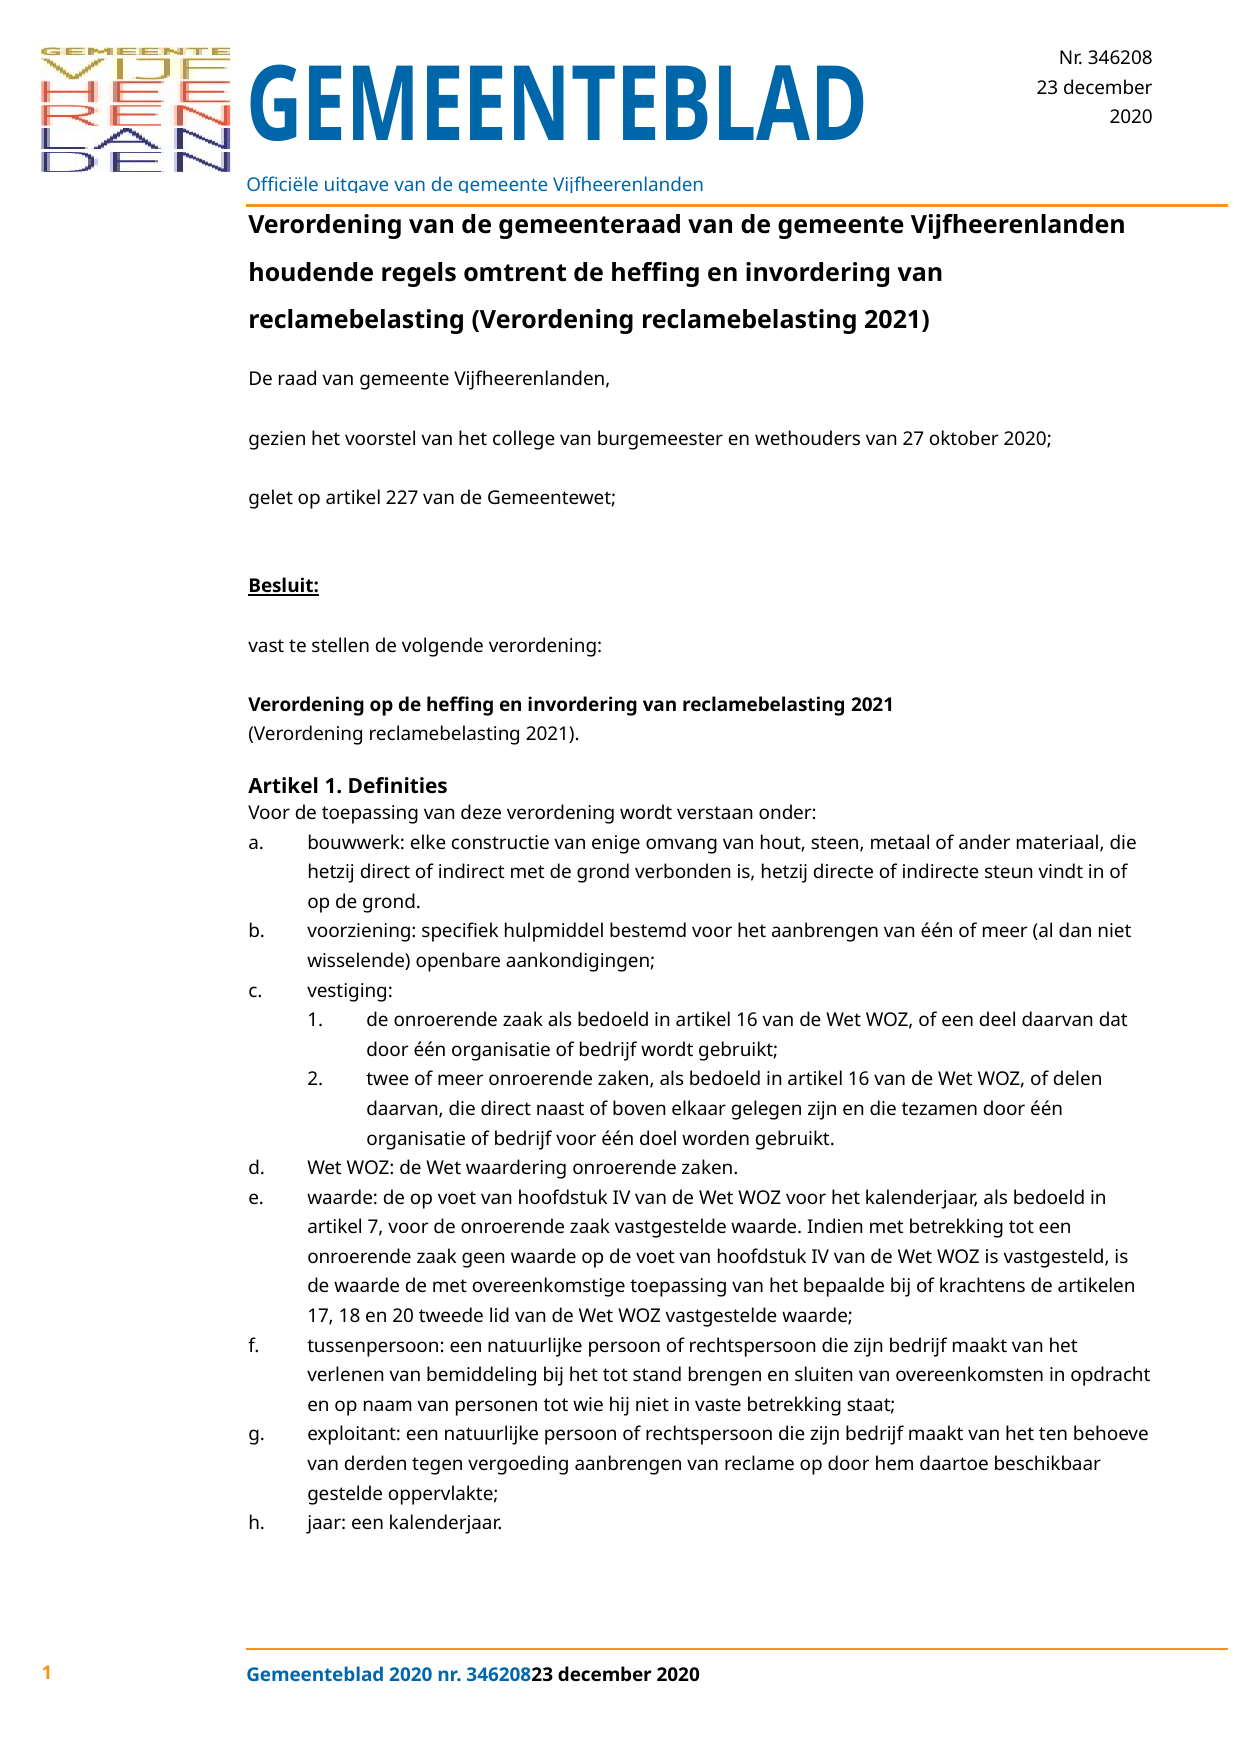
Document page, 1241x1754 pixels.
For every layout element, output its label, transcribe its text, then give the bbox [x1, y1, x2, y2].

text Besluit: [248, 573, 1152, 598]
list bouwwerk: elke constructie van enige omvang van hout, steen, metaal of ander materiaal, die hetzij direct of indirect met de grond verbonden is, hetzij directe of indirecte steun vindt in of op de grond. [248, 829, 1152, 914]
list jaar: een kalenderjaar. [248, 1509, 1152, 1535]
text gelet op artikel 227 van de Gemeentewet; [248, 484, 1152, 509]
list twee of meer onroerende zaken, als bedoeld in artikel 16 van de Wet WOZ, of delen daarvan, die direct naast of boven elkaar gelegen zijn en die tezamen door één organisatie of bedrijf voor één doel worden gebruikt. [307, 1066, 1152, 1151]
text De raad van gemeente Vijfheerenlanden, [248, 366, 1152, 391]
list vestiging: [248, 977, 1152, 1003]
text vast te stellen de volgende verordening: [248, 632, 1152, 657]
text (Verordening reclamebelasting 2021). [248, 721, 1152, 746]
text gezien het voorstel van het college van burgemeester en wethouders van 27 oktober 2020; [248, 425, 1152, 450]
picture [41, 47, 231, 172]
list tussenpersoon: een natuurlijke persoon of rechtspersoon die zijn bedrijf maakt van het verlenen van bemiddeling bij het tot stand brengen en sluiten van overeenkomsten in opdracht en op naam van personen tot wie hij niet in vaste betrekking staat; [248, 1332, 1152, 1417]
list exploitant: een natuurlijke persoon of rechtspersoon die zijn bedrijf maakt van het ten behoeve van derden tegen vergoeding aanbrengen van reclame op door hem daartoe beschikbaar gestelde oppervlakte; [248, 1421, 1152, 1506]
list waarde: de op voet van hoofdstuk IV van de Wet WOZ voor het kalenderjaar, als bedoeld in artikel 7, voor de onroerende zaak vastgestelde waarde. Indien met betrekking tot een onroerende zaak geen waarde op de voet van hoofdstuk IV van de Wet WOZ is vastgesteld, is de waarde de met overeenkomstige toepassing van het bepaalde bij of krachtens de artikelen 17, 18 en 20 tweede lid van de Wet WOZ vastgestelde waarde; [248, 1184, 1152, 1328]
text Verordening van de gemeenteraad van de gemeente Vijfheerenlanden houdende regels omtrent de heffing en invordering van reclamebelasting (Verordening reclamebelasting 2021) [248, 207, 1152, 336]
text Voor de toepassing van deze verordening wordt verstaan onder: [248, 799, 1152, 825]
text Artikel 1. Definities [248, 771, 1152, 799]
text Verordening op de heffing en invordering van reclamebelasting 2021 [248, 691, 1152, 717]
list voorziening: specifiek hulpmiddel bestemd voor het aanbrengen van één of meer (al dan niet wisselende) openbare aankondigingen; [248, 918, 1152, 973]
list de onroerende zaak als bedoeld in artikel 16 van de Wet WOZ, of een deel daarvan dat door één organisatie of bedrijf wordt gebruikt; [307, 1006, 1152, 1062]
list Wet WOZ: de Wet waardering onroerende zaken. [248, 1154, 1152, 1180]
